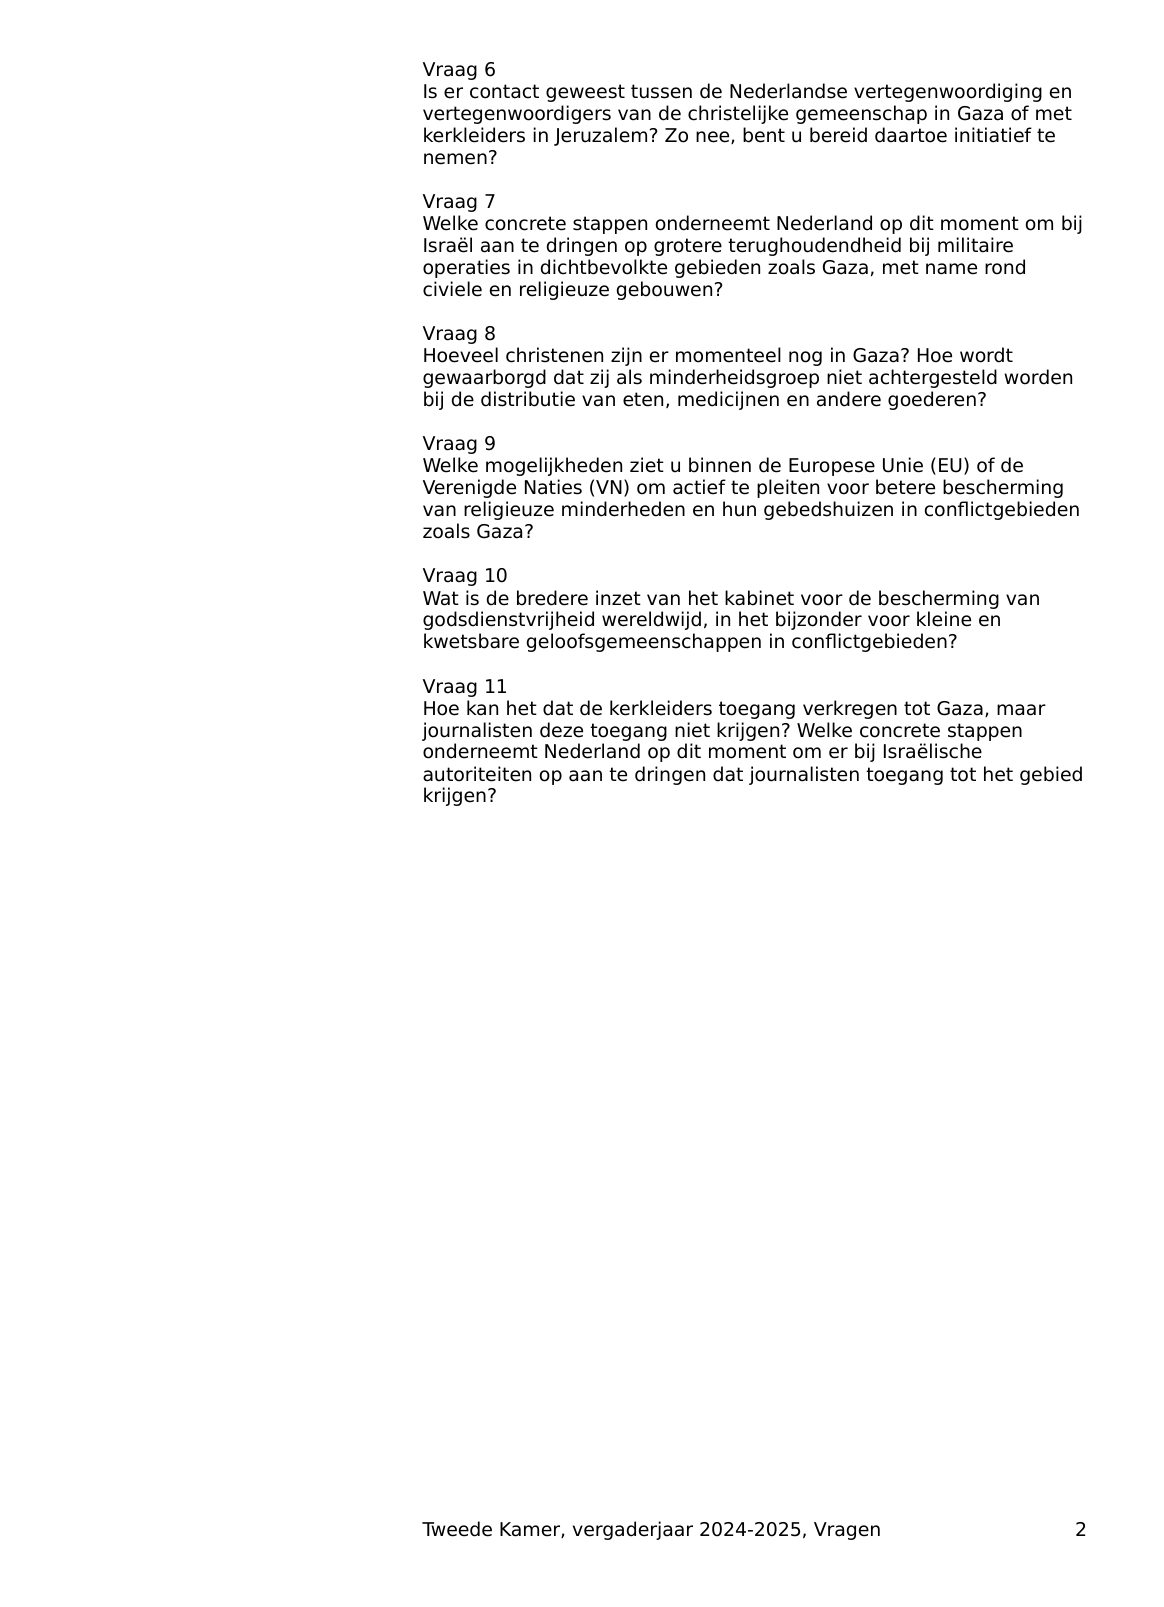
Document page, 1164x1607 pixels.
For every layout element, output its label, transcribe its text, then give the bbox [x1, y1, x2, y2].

text Welke concrete stappen onderneemt Nederland op dit moment om bij Israël aan te dringen op grotere terughoudendheid bij militaire operaties in dichtbevolkte gebieden zoals Gaza, met name rond civiele en religieuze gebouwen? [422, 213, 1087, 301]
text Is er contact geweest tussen de Nederlandse vertegenwoordiging en vertegenwoordigers van de christelijke gemeenschap in Gaza of met kerkleiders in Jeruzalem? Zo nee, bent u bereid daartoe initiatief te nemen? [422, 81, 1087, 169]
text Welke mogelijkheden ziet u binnen de Europese Unie (EU) of de Verenigde Naties (VN) om actief te pleiten voor betere bescherming van religieuze minderheden en hun gebedshuizen in conflictgebieden zoals Gaza? [422, 455, 1087, 543]
text Wat is de bredere inzet van het kabinet voor de bescherming van godsdienstvrijheid wereldwijd, in het bijzonder voor kleine en kwetsbare geloofsgemeenschappen in conflictgebieden? [422, 587, 1087, 653]
text Hoe kan het dat de kerkleiders toegang verkregen tot Gaza, maar journalisten deze toegang niet krijgen? Welke concrete stappen onderneemt Nederland op dit moment om er bij Israëlische autoriteiten op aan te dringen dat journalisten toegang tot het gebied krijgen? [422, 697, 1087, 807]
text Vraag 10 [422, 565, 1087, 587]
text Vraag 11 [422, 676, 1087, 697]
text Vraag 9 [422, 433, 1087, 455]
text Hoeveel christenen zijn er momenteel nog in Gaza? Hoe wordt gewaarborgd dat zij als minderheidsgroep niet achtergesteld worden bij de distributie van eten, medicijnen en andere goederen? [422, 345, 1087, 411]
text Vraag 7 [422, 191, 1087, 213]
text Vraag 8 [422, 323, 1087, 345]
text Vraag 6 [422, 59, 1087, 81]
